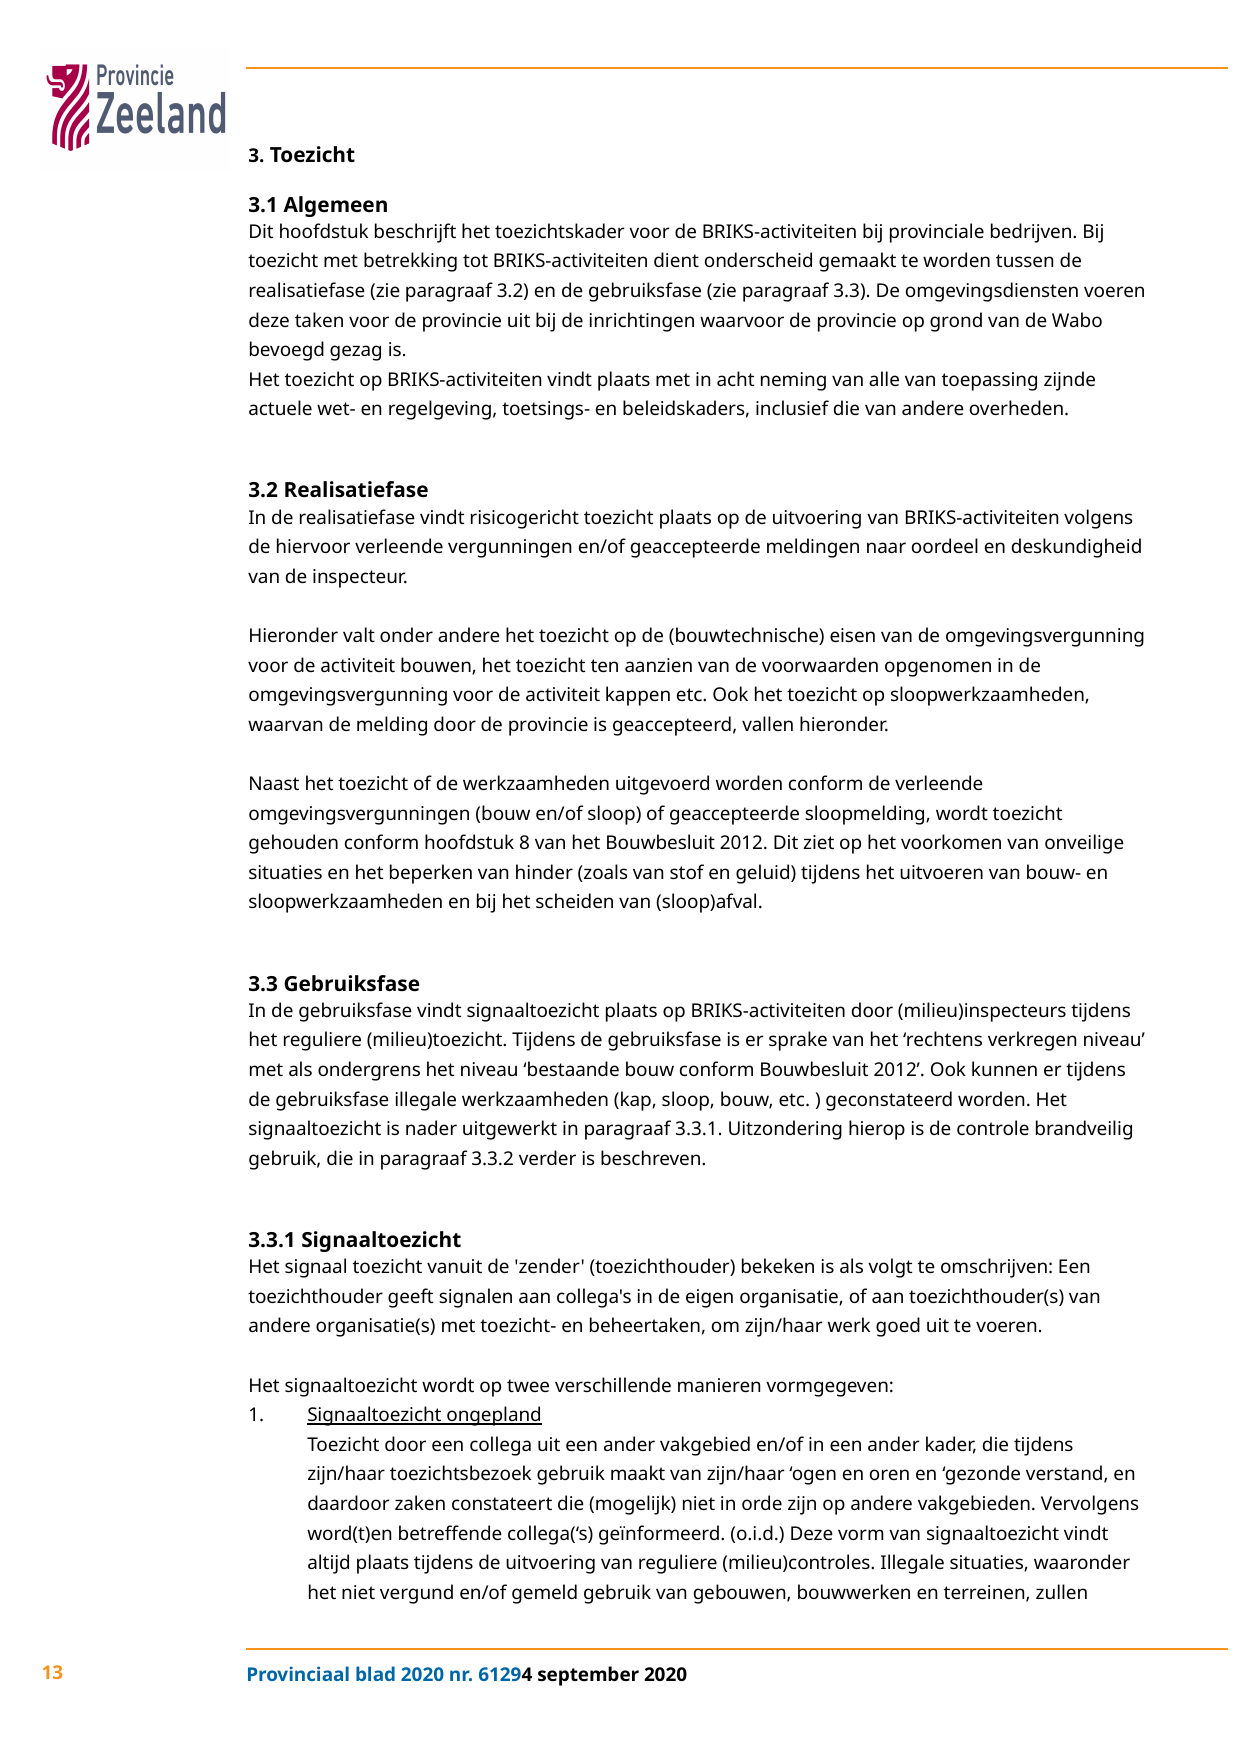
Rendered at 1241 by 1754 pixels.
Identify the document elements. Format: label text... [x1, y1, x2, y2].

text 3. Toezicht [248, 140, 1152, 169]
picture [41, 47, 231, 172]
list Toezicht door een collega uit een ander vakgebied en/of in een ander kader, die tijdens zijn/haar toezichtsbezoek gebruik maakt van zijn/haar ‘ogen en oren en ‘gezonde verstand, en daardoor zaken constateert die (mogelijk) niet in orde zijn op andere vakgebieden. Vervolgens word(t)en betreffende collega(‘s) geïnformeerd. (o.i.d.) Deze vorm van signaaltoezicht vindt altijd plaats tijdens de uitvoering van reguliere (milieu)controles. Illegale situaties, waaronder het niet vergund en/of gemeld gebruik van gebouwen, bouwwerken en terreinen, zullen [248, 1431, 1152, 1604]
text Hieronder valt onder andere het toezicht op de (bouwtechnische) eisen van de omgevingsvergunning voor de activiteit bouwen, het toezicht ten aanzien van de voorwaarden opgenomen in de omgevingsvergunning voor de activiteit kappen etc. Ook het toezicht op sloopwerkzaamheden, waarvan de melding door de provincie is geaccepteerd, vallen hieronder. [248, 622, 1152, 737]
text Naast het toezicht of de werkzaamheden uitgevoerd worden conform de verleende omgevingsvergunningen (bouw en/of sloop) of geaccepteerde sloopmelding, wordt toezicht gehouden conform hoofdstuk 8 van het Bouwbesluit 2012. Dit ziet op het voorkomen van onveilige situaties en het beperken van hinder (zoals van stof en geluid) tijdens het uitvoeren van bouw- en sloopwerkzaamheden en bij het scheiden van (sloop)afval. [248, 770, 1152, 914]
text Het toezicht op BRIKS-activiteiten vindt plaats met in acht neming van alle van toepassing zijnde actuele wet- en regelgeving, toetsings- en beleidskaders, inclusief die van andere overheden. [248, 366, 1152, 421]
text 3.3 Gebruiksfase [248, 969, 1152, 997]
list Signaaltoezicht ongepland [248, 1401, 1152, 1427]
text In de realisatiefase vindt risicogericht toezicht plaats op de uitvoering van BRIKS-activiteiten volgens de hiervoor verleende vergunningen en/of geaccepteerde meldingen naar oordeel en deskundigheid van de inspecteur. [248, 504, 1152, 589]
text Het signaal toezicht vanuit de 'zender' (toezichthouder) bekeken is als volgt te omschrijven: Een toezichthouder geeft signalen aan collega's in de eigen organisatie, of aan toezichthouder(s) van andere organisatie(s) met toezicht- en beheertaken, om zijn/haar werk goed uit te voeren. [248, 1253, 1152, 1338]
text Dit hoofdstuk beschrijft het toezichtskader voor de BRIKS-activiteiten bij provinciale bedrijven. Bij toezicht met betrekking tot BRIKS-activiteiten dient onderscheid gemaakt te worden tussen de realisatiefase (zie paragraaf 3.2) en de gebruiksfase (zie paragraaf 3.3). De omgevingsdiensten voeren deze taken voor de provincie uit bij de inrichtingen waarvoor de provincie op grond van de Wabo bevoegd gezag is. [248, 218, 1152, 362]
text 3.1 Algemeen [248, 190, 1152, 218]
text Het signaaltoezicht wordt op twee verschillende manieren vormgegeven: [248, 1372, 1152, 1397]
text In de gebruiksfase vindt signaaltoezicht plaats op BRIKS-activiteiten door (milieu)inspecteurs tijdens het reguliere (milieu)toezicht. Tijdens de gebruiksfase is er sprake van het ‘rechtens verkregen niveau’ met als ondergrens het niveau ‘bestaande bouw conform Bouwbesluit 2012’. Ook kunnen er tijdens de gebruiksfase illegale werkzaamheden (kap, sloop, bouw, etc. ) geconstateerd worden. Het signaaltoezicht is nader uitgewerkt in paragraaf 3.3.1. Uitzondering hierop is de controle brandveilig gebruik, die in paragraaf 3.3.2 verder is beschreven. [248, 997, 1152, 1171]
text 3.2 Realisatiefase [248, 476, 1152, 504]
text 3.3.1 Signaaltoezicht [248, 1225, 1152, 1253]
